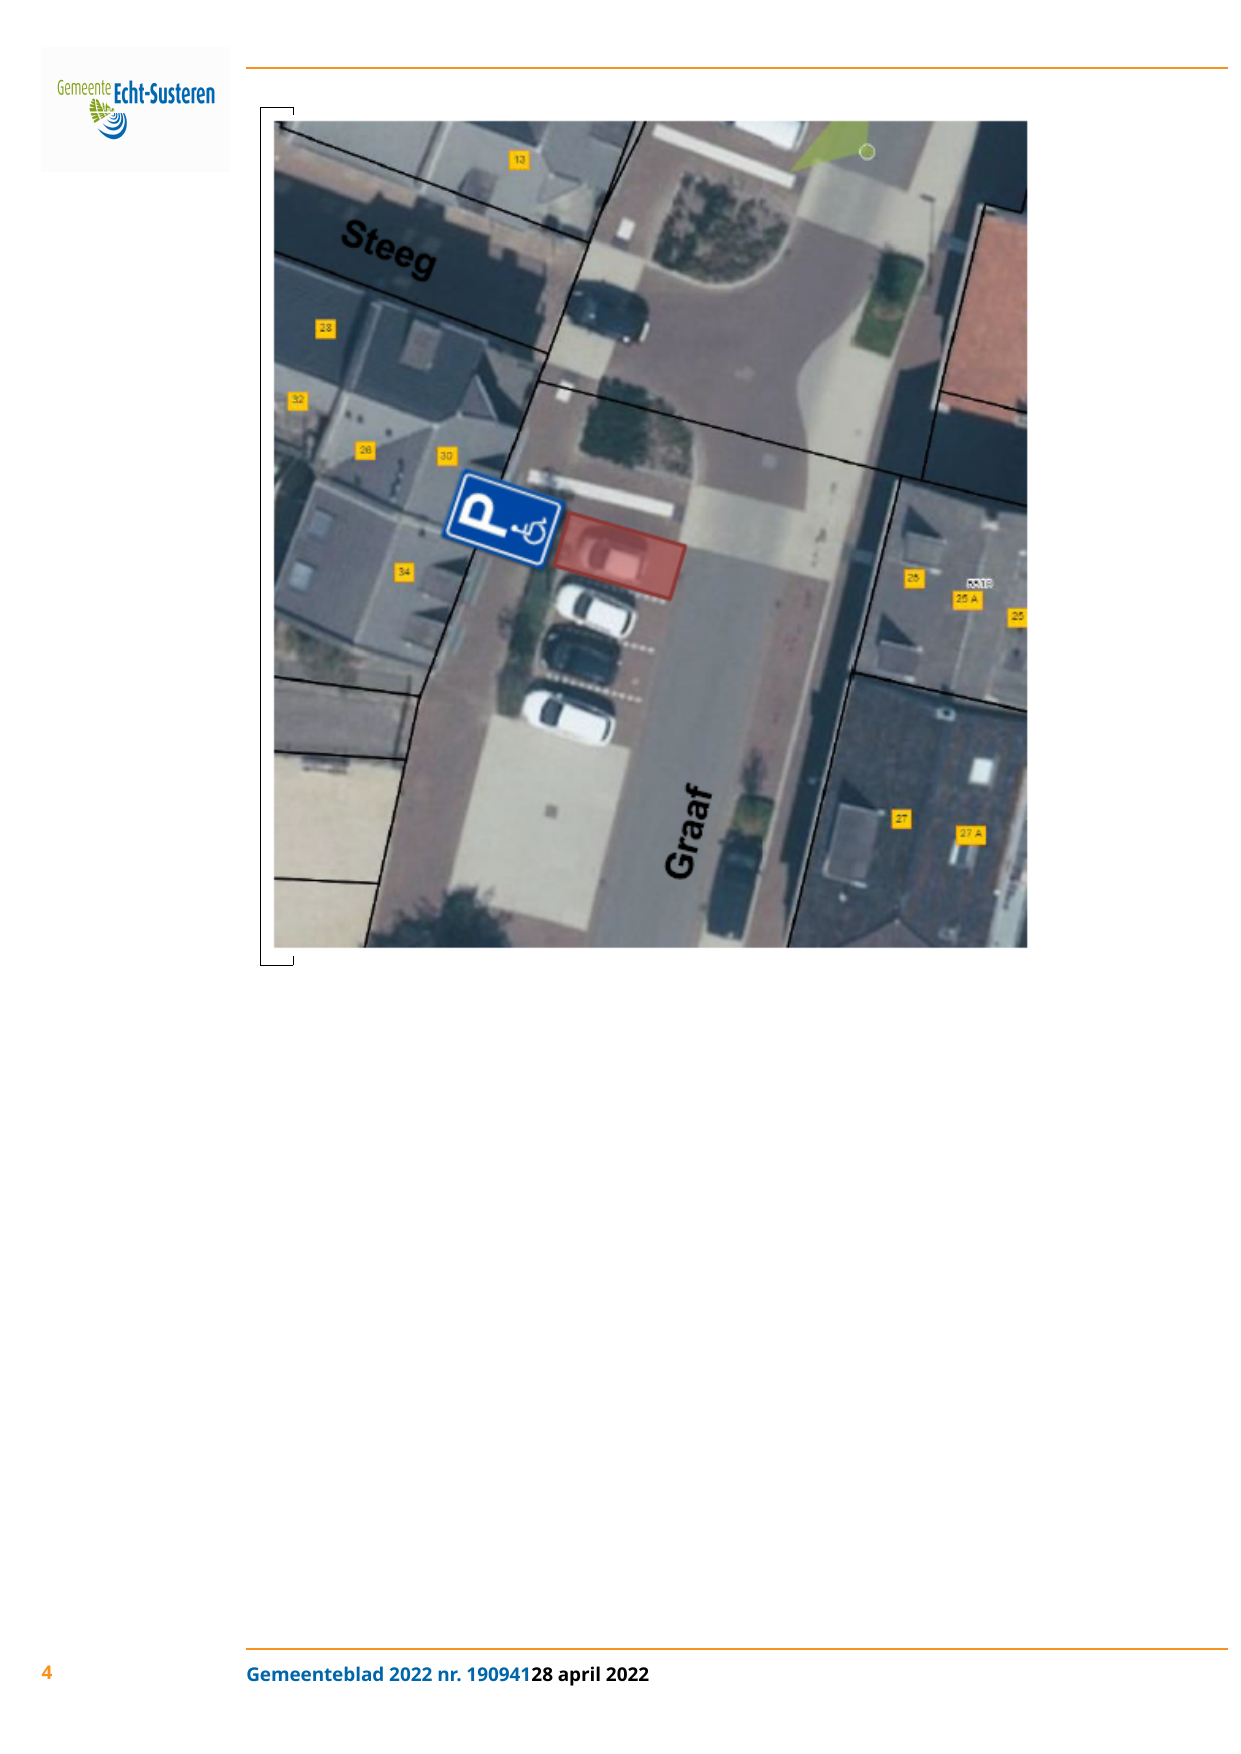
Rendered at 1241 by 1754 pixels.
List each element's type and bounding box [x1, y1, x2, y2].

picture [41, 47, 231, 172]
picture [268, 115, 1037, 956]
